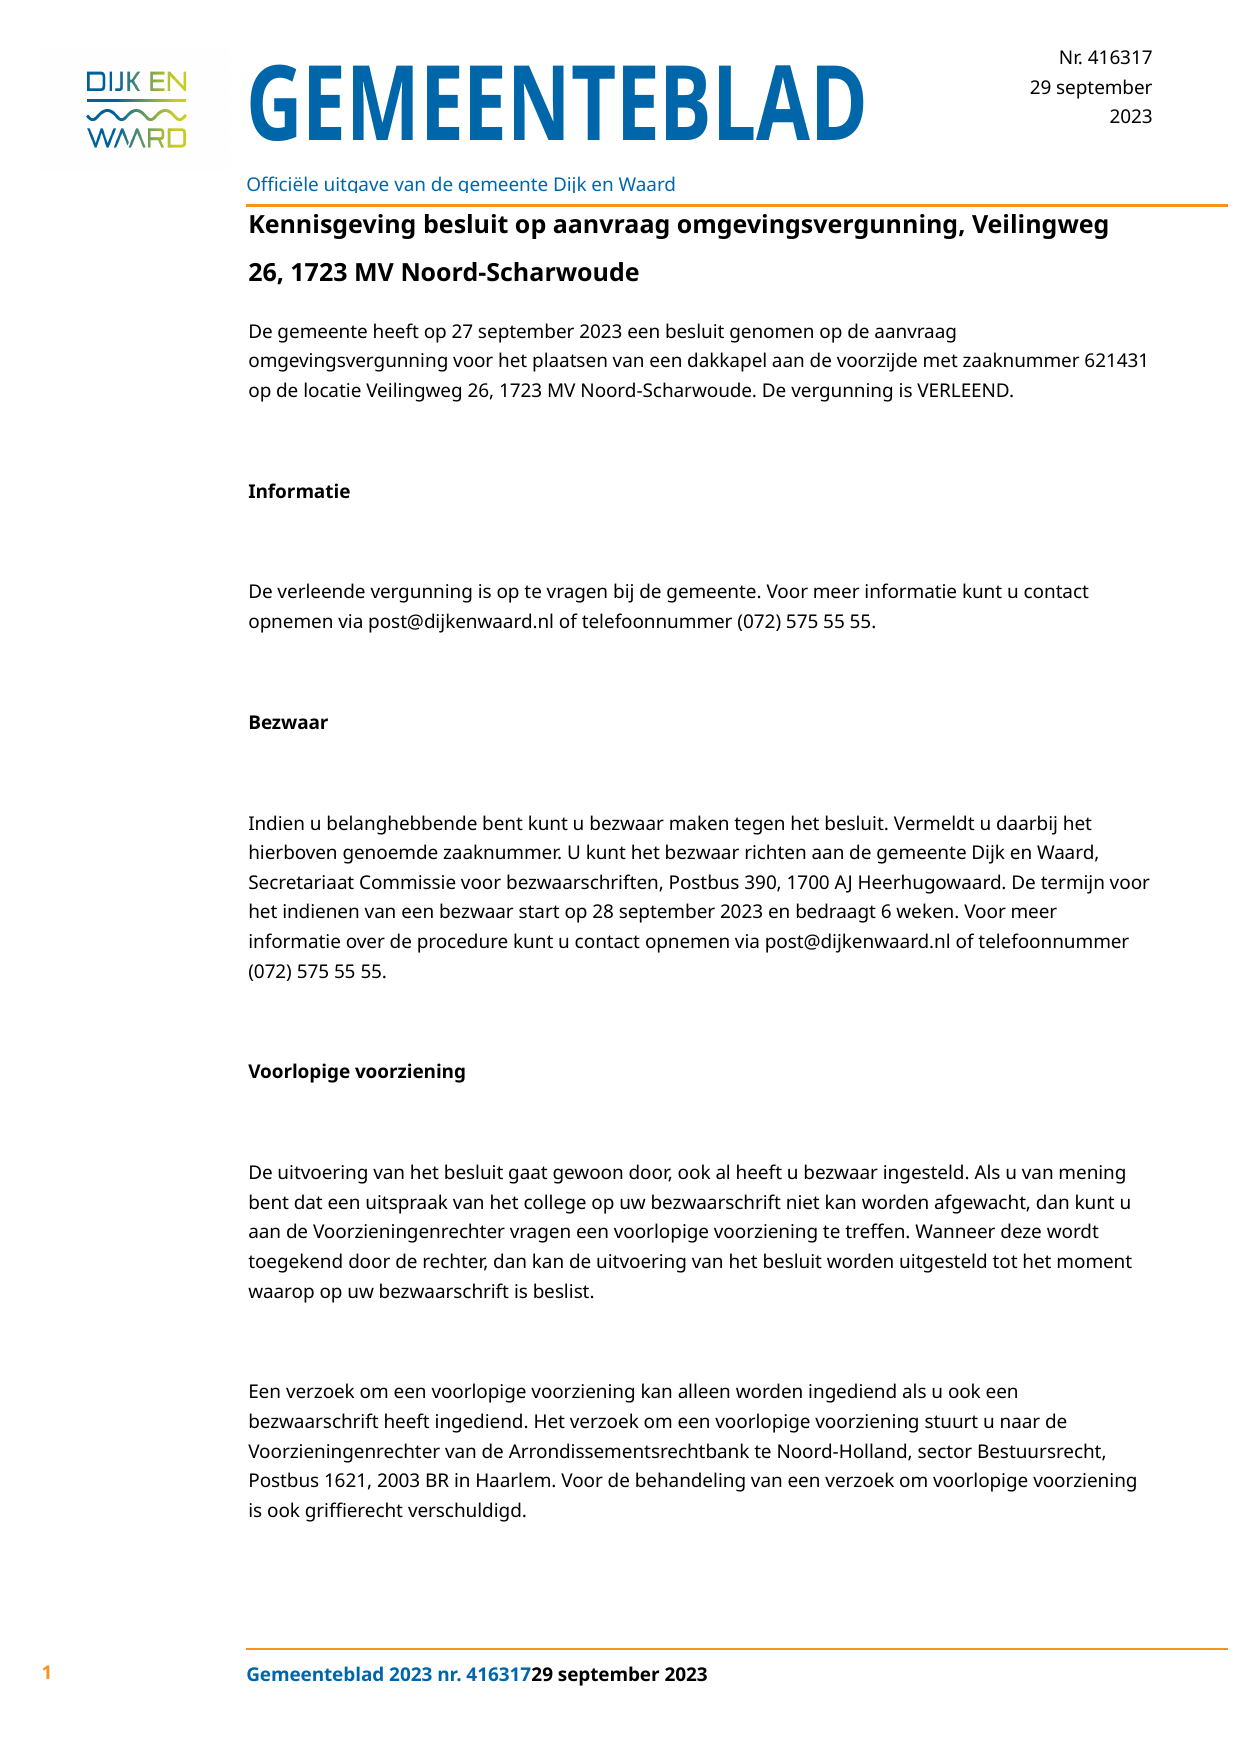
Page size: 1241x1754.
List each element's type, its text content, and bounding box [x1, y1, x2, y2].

text Voorlopige voorziening [248, 1059, 1152, 1084]
text Een verzoek om een voorlopige voorziening kan alleen worden ingediend als u ook een bezwaarschrift heeft ingediend. Het verzoek om een voorlopige voorziening stuurt u naar de Voorzieningenrechter van de Arrondissementsrechtbank te Noord-Holland, sector Bestuursrecht, Postbus 1621, 2003 BR in Haarlem. Voor de behandeling van een verzoek om voorlopige voorziening is ook griffierecht verschuldigd. [248, 1379, 1152, 1523]
text Informatie [248, 478, 1152, 504]
text Bezwaar [248, 709, 1152, 735]
text De verleende vergunning is op te vragen bij de gemeente. Voor meer informatie kunt u contact opnemen via post@dijkenwaard.nl of telefoonnummer (072) 575 55 55. [248, 579, 1152, 634]
text De gemeente heeft op 27 september 2023 een besluit genomen op de aanvraag omgevingsvergunning voor het plaatsen van een dakkapel aan de voorzijde met zaaknummer 621431 op de locatie Veilingweg 26, 1723 MV Noord-Scharwoude. De vergunning is VERLEEND. [248, 318, 1152, 403]
text Kennisgeving besluit op aanvraag omgevingsvergunning, Veilingweg 26, 1723 MV Noord-Scharwoude [248, 207, 1152, 288]
text De uitvoering van het besluit gaat gewoon door, ook al heeft u bezwaar ingesteld. Als u van mening bent dat een uitspraak van het college op uw bezwaarschrift niet kan worden afgewacht, dan kunt u aan de Voorzieningenrechter vragen een voorlopige voorziening te treffen. Wanneer deze wordt toegekend door de rechter, dan kan de uitvoering van het besluit worden uitgesteld tot het moment waarop op uw bezwaarschrift is beslist. [248, 1159, 1152, 1304]
text Indien u belanghebbende bent kunt u bezwaar maken tegen het besluit. Vermeldt u daarbij het hierboven genoemde zaaknummer. U kunt het bezwaar richten aan de gemeente Dijk en Waard, Secretariaat Commissie voor bezwaarschriften, Postbus 390, 1700 AJ Heerhugowaard. De termijn voor het indienen van een bezwaar start op 28 september 2023 en bedraagt 6 weken. Voor meer informatie over de procedure kunt u contact opnemen via post@dijkenwaard.nl of telefoonnummer (072) 575 55 55. [248, 810, 1152, 984]
picture [41, 47, 231, 172]
